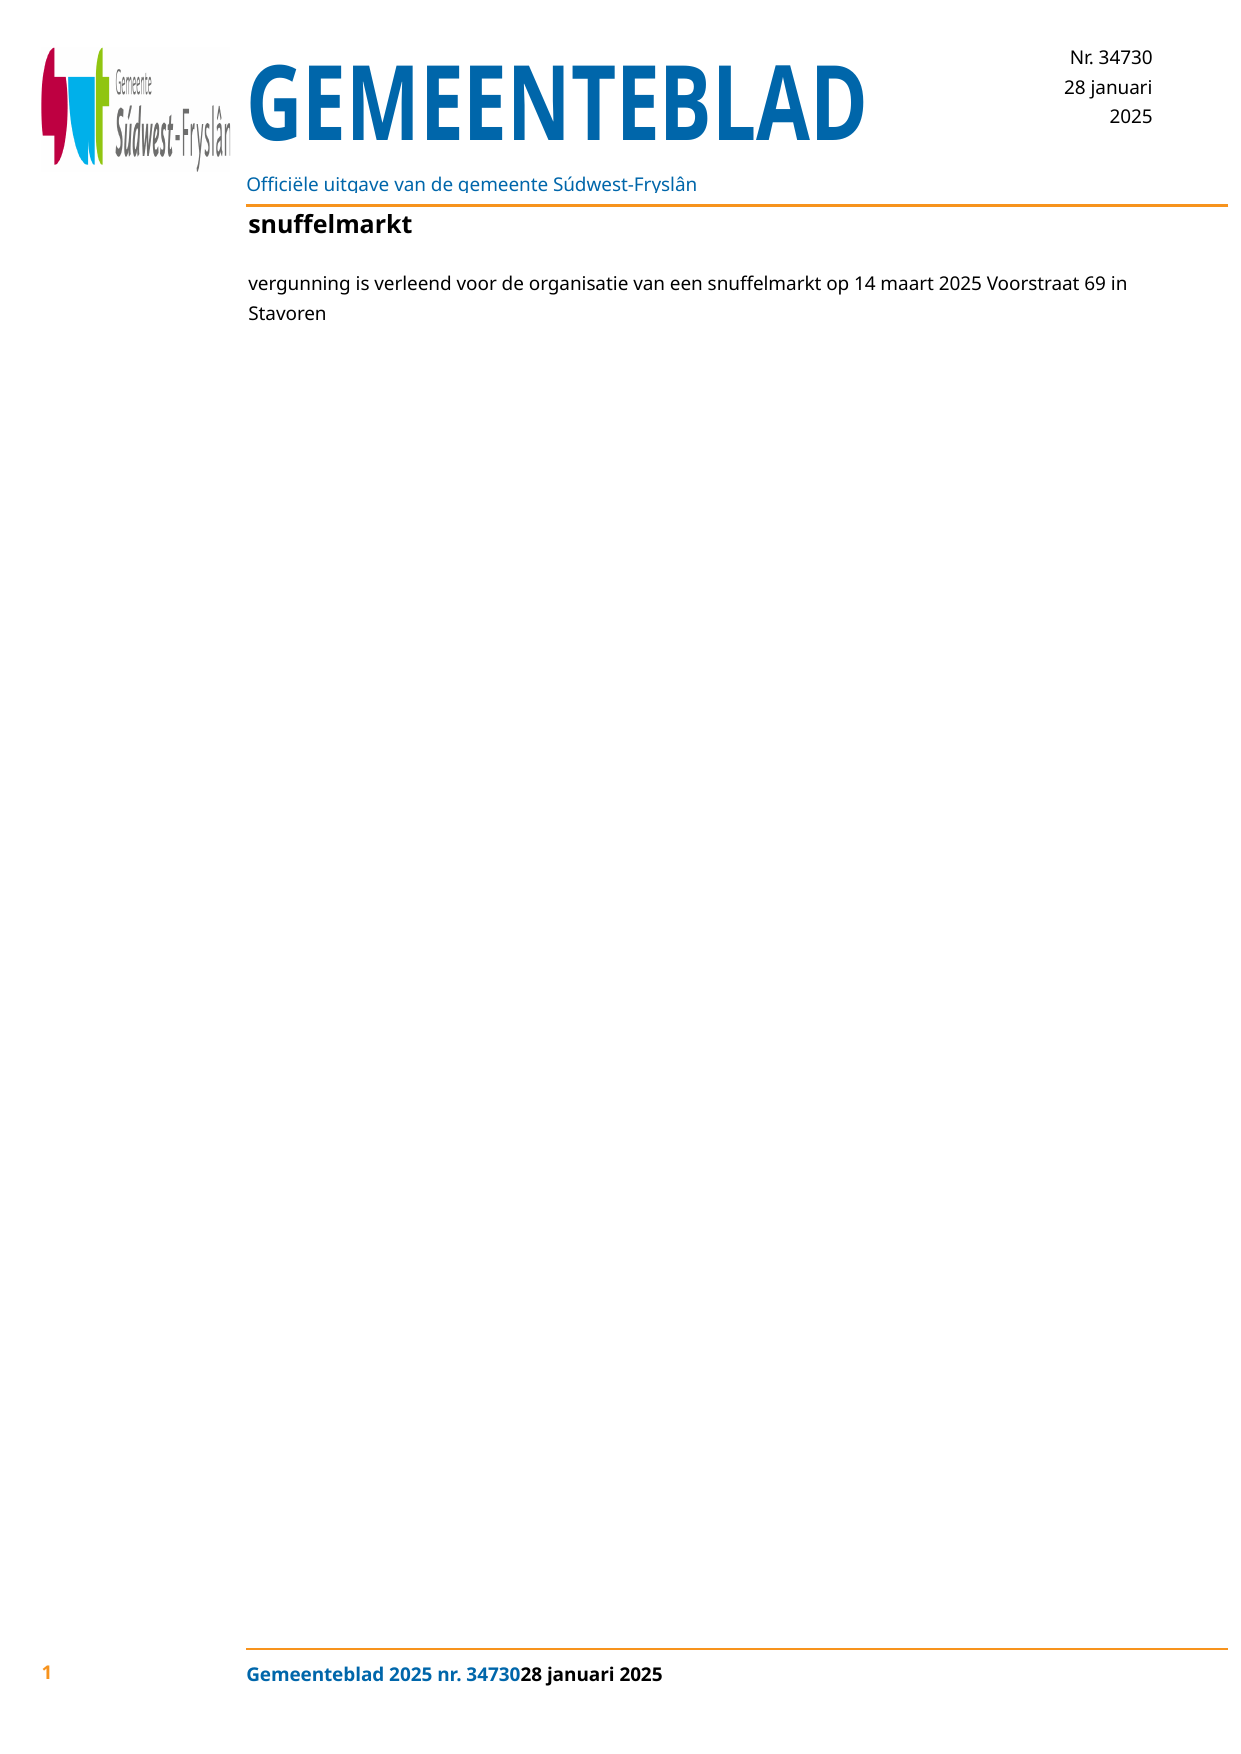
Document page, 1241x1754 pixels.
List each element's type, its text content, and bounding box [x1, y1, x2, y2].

text snuffelmarkt [248, 207, 1152, 241]
text vergunning is verleend voor de organisatie van een snuffelmarkt op 14 maart 2025 Voorstraat 69 in Stavoren [248, 270, 1152, 326]
picture [41, 47, 231, 172]
